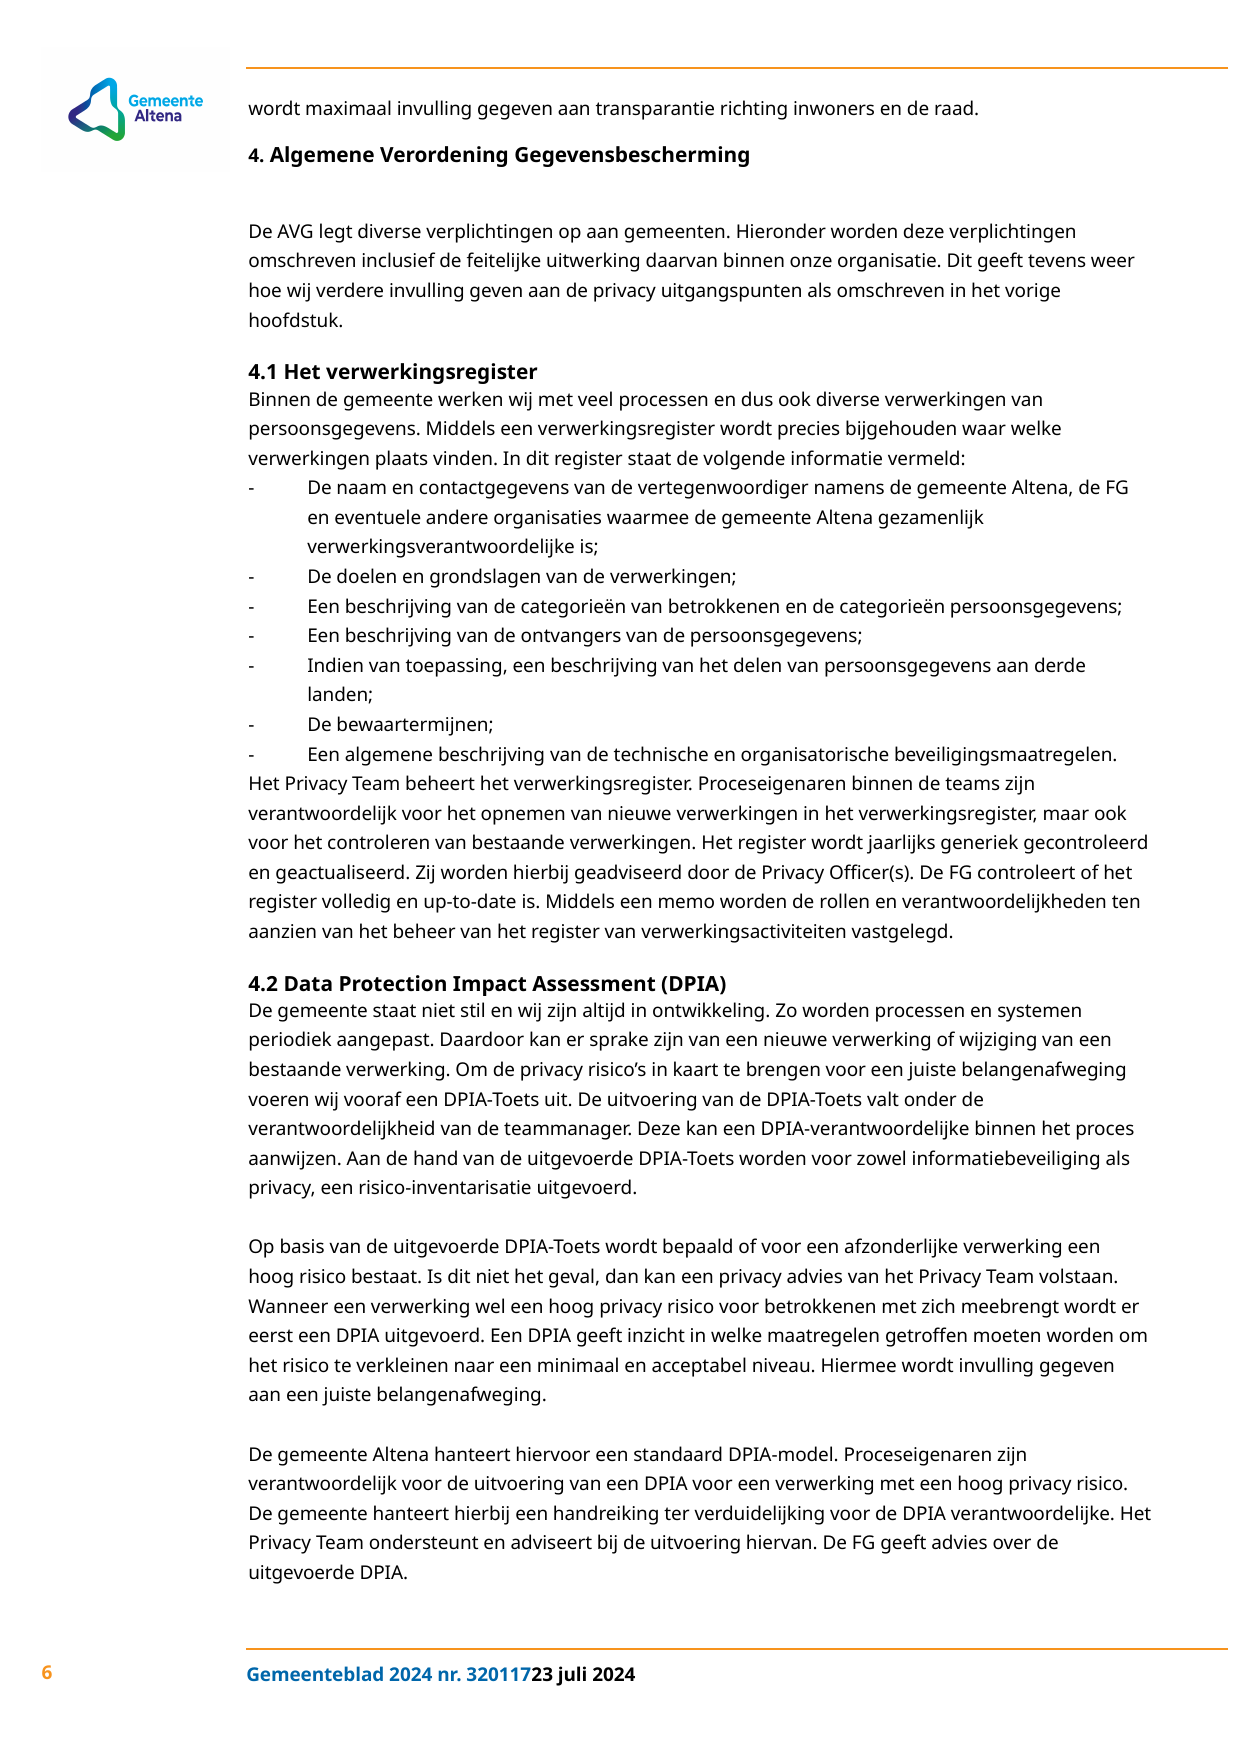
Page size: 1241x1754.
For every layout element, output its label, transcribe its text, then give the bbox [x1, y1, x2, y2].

list Een algemene beschrijving van de technische en organisatorische beveiligingsmaatregelen. [248, 741, 1152, 766]
text De AVG legt diverse verplichtingen op aan gemeenten. Hieronder worden deze verplichtingen omschreven inclusief de feitelijke uitwerking daarvan binnen onze organisatie. Dit geeft tevens weer hoe wij verdere invulling geven aan de privacy uitgangspunten als omschreven in het vorige hoofdstuk. [248, 218, 1152, 333]
list De naam en contactgegevens van de vertegenwoordiger namens de gemeente Altena, de FG en eventuele andere organisaties waarmee de gemeente Altena gezamenlijk verwerkingsverantwoordelijke is; [248, 474, 1152, 559]
text Het Privacy Team beheert het verwerkingsregister. Proceseigenaren binnen de teams zijn verantwoordelijk voor het opnemen van nieuwe verwerkingen in het verwerkingsregister, maar ook voor het controleren van bestaande verwerkingen. Het register wordt jaarlijks generiek gecontroleerd en geactualiseerd. Zij worden hierbij geadviseerd door de Privacy Officer(s). De FG controleert of het register volledig en up-to-date is. Middels een memo worden de rollen en verantwoordelijkheden ten aanzien van het beheer van het register van verwerkingsactiviteiten vastgelegd. [248, 770, 1152, 944]
text 4. Algemene Verordening Gegevensbescherming [248, 140, 1152, 169]
text wordt maximaal invulling gegeven aan transparantie richting inwoners en de raad. [248, 95, 1152, 121]
text Binnen de gemeente werken wij met veel processen en dus ook diverse verwerkingen van persoonsgegevens. Middels een verwerkingsregister wordt precies bijgehouden waar welke verwerkingen plaats vinden. In dit register staat de volgende informatie vermeld: [248, 386, 1152, 471]
list De doelen en grondslagen van de verwerkingen; [248, 563, 1152, 589]
text 4.1 Het verwerkingsregister [248, 357, 1152, 386]
list De bewaartermijnen; [248, 711, 1152, 737]
text De gemeente Altena hanteert hiervoor een standaard DPIA-model. Proceseigenaren zijn verantwoordelijk voor de uitvoering van een DPIA voor een verwerking met een hoog privacy risico. De gemeente hanteert hierbij een handreiking ter verduidelijking voor de DPIA verantwoordelijke. Het Privacy Team ondersteunt en adviseert bij de uitvoering hiervan. De FG geeft advies over de uitgevoerde DPIA. [248, 1441, 1152, 1585]
text 4.2 Data Protection Impact Assessment (DPIA) [248, 969, 1152, 997]
list Een beschrijving van de ontvangers van de persoonsgegevens; [248, 622, 1152, 648]
text Op basis van de uitgevoerde DPIA-Toets wordt bepaald of voor een afzonderlijke verwerking een hoog risico bestaat. Is dit niet het geval, dan kan een privacy advies van het Privacy Team volstaan. Wanneer een verwerking wel een hoog privacy risico voor betrokkenen met zich meebrengt wordt er eerst een DPIA uitgevoerd. Een DPIA geeft inzicht in welke maatregelen getroffen moeten worden om het risico te verkleinen naar een minimaal en acceptabel niveau. Hiermee wordt invulling gegeven aan een juiste belangenafweging. [248, 1234, 1152, 1407]
text De gemeente staat niet stil en wij zijn altijd in ontwikkeling. Zo worden processen en systemen periodiek aangepast. Daardoor kan er sprake zijn van een nieuwe verwerking of wijziging van een bestaande verwerking. Om de privacy risico’s in kaart te brengen voor een juiste belangenafweging voeren wij vooraf een DPIA-Toets uit. De uitvoering van de DPIA-Toets valt onder de verantwoordelijkheid van de teammanager. Deze kan een DPIA-verantwoordelijke binnen het proces aanwijzen. Aan de hand van de uitgevoerde DPIA-Toets worden voor zowel informatiebeveiliging als privacy, een risico-inventarisatie uitgevoerd. [248, 997, 1152, 1200]
list Een beschrijving van de categorieën van betrokkenen en de categorieën persoonsgegevens; [248, 593, 1152, 618]
picture [41, 47, 231, 172]
list Indien van toepassing, een beschrijving van het delen van persoonsgegevens aan derde landen; [248, 652, 1152, 707]
